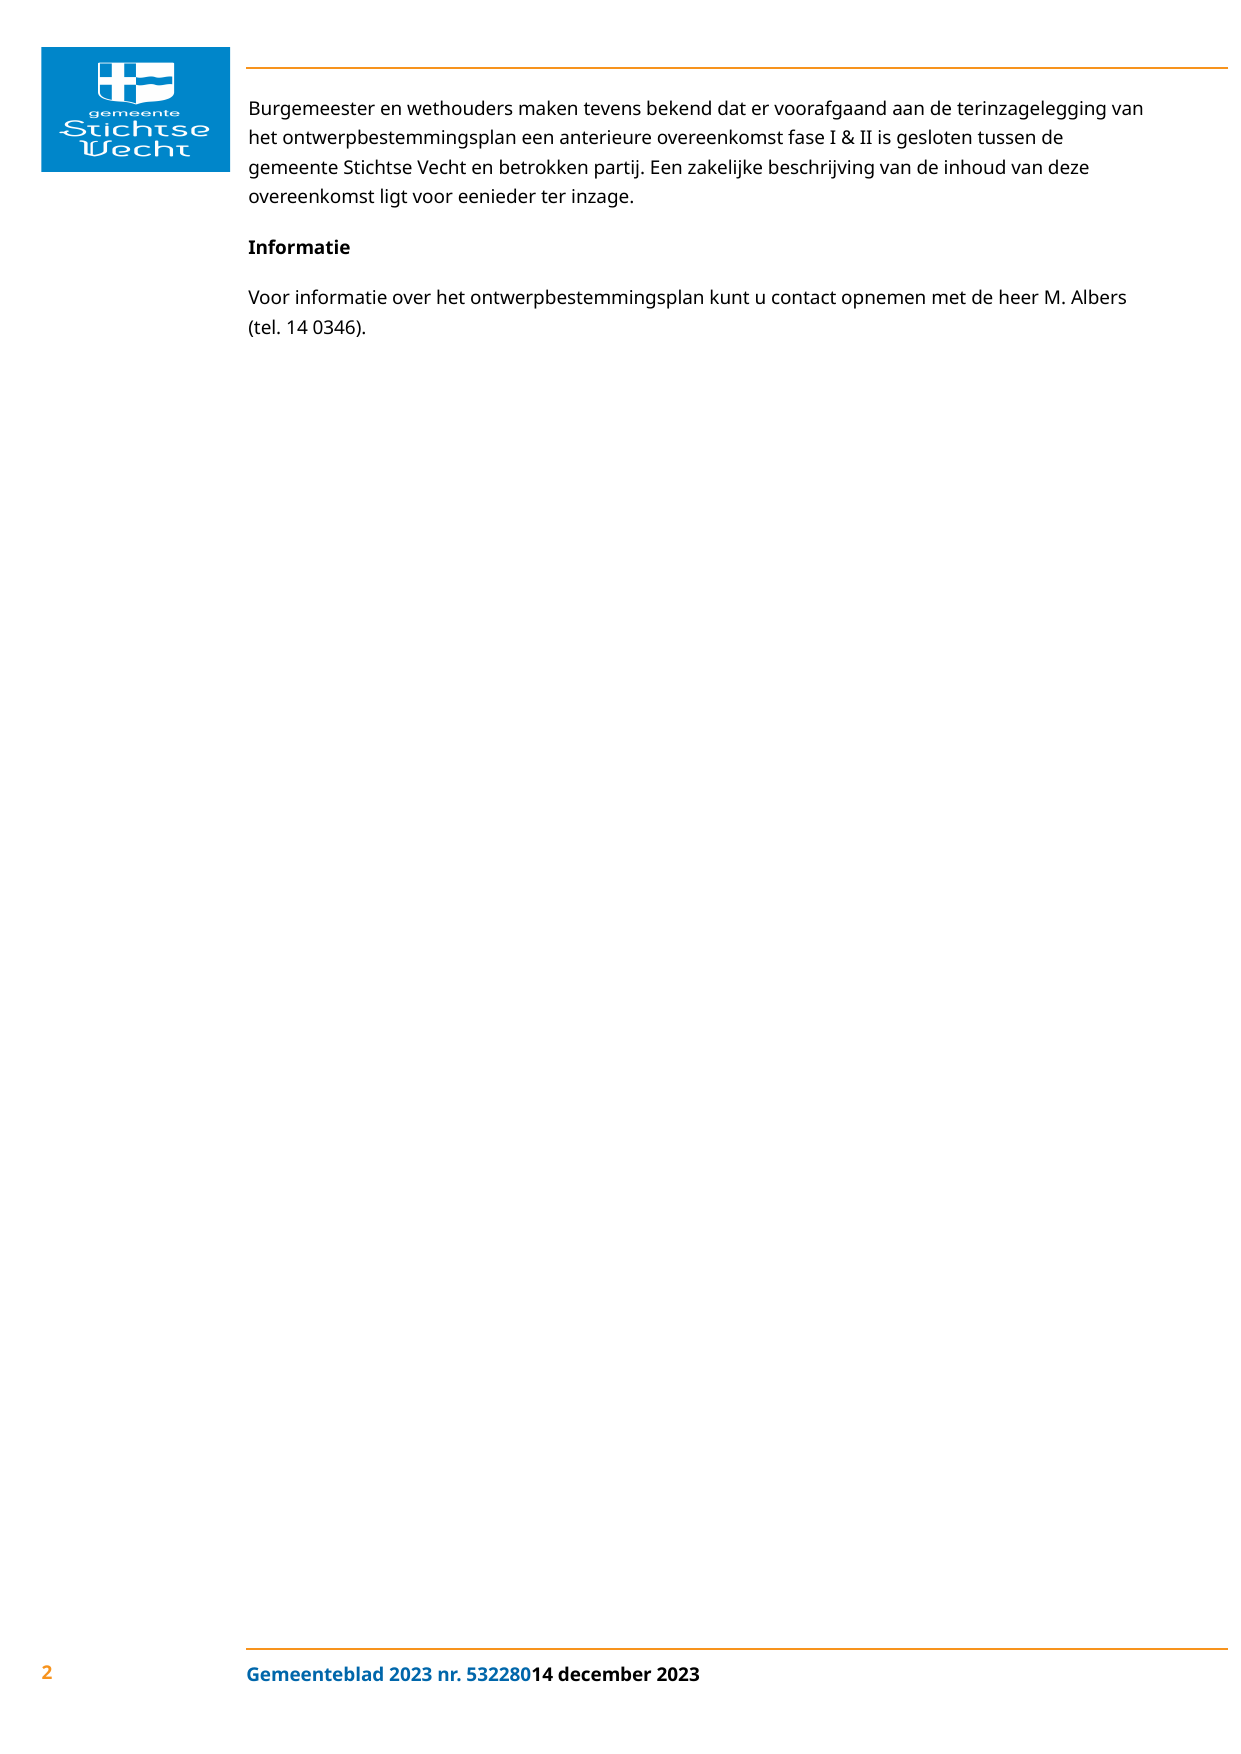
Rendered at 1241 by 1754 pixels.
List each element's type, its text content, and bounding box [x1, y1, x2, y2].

picture [99, 63, 135, 101]
text Voor informatie over het ontwerpbestemmingsplan kunt u contact opnemen met de heer M. Albers (tel. 14 0346). [248, 284, 1152, 340]
picture [137, 63, 174, 103]
text Burgemeester en wethouders maken tevens bekend dat er voorafgaand aan de terinzagelegging van het ontwerpbestemmingsplan een anterieure overeenkomst fase I & II is gesloten tussen de gemeente Stichtse Vecht en betrokken partij. Een zakelijke beschrijving van de inhoud van deze overeenkomst ligt voor eenieder ter inzage. [248, 95, 1152, 209]
text Informatie [248, 234, 1152, 260]
